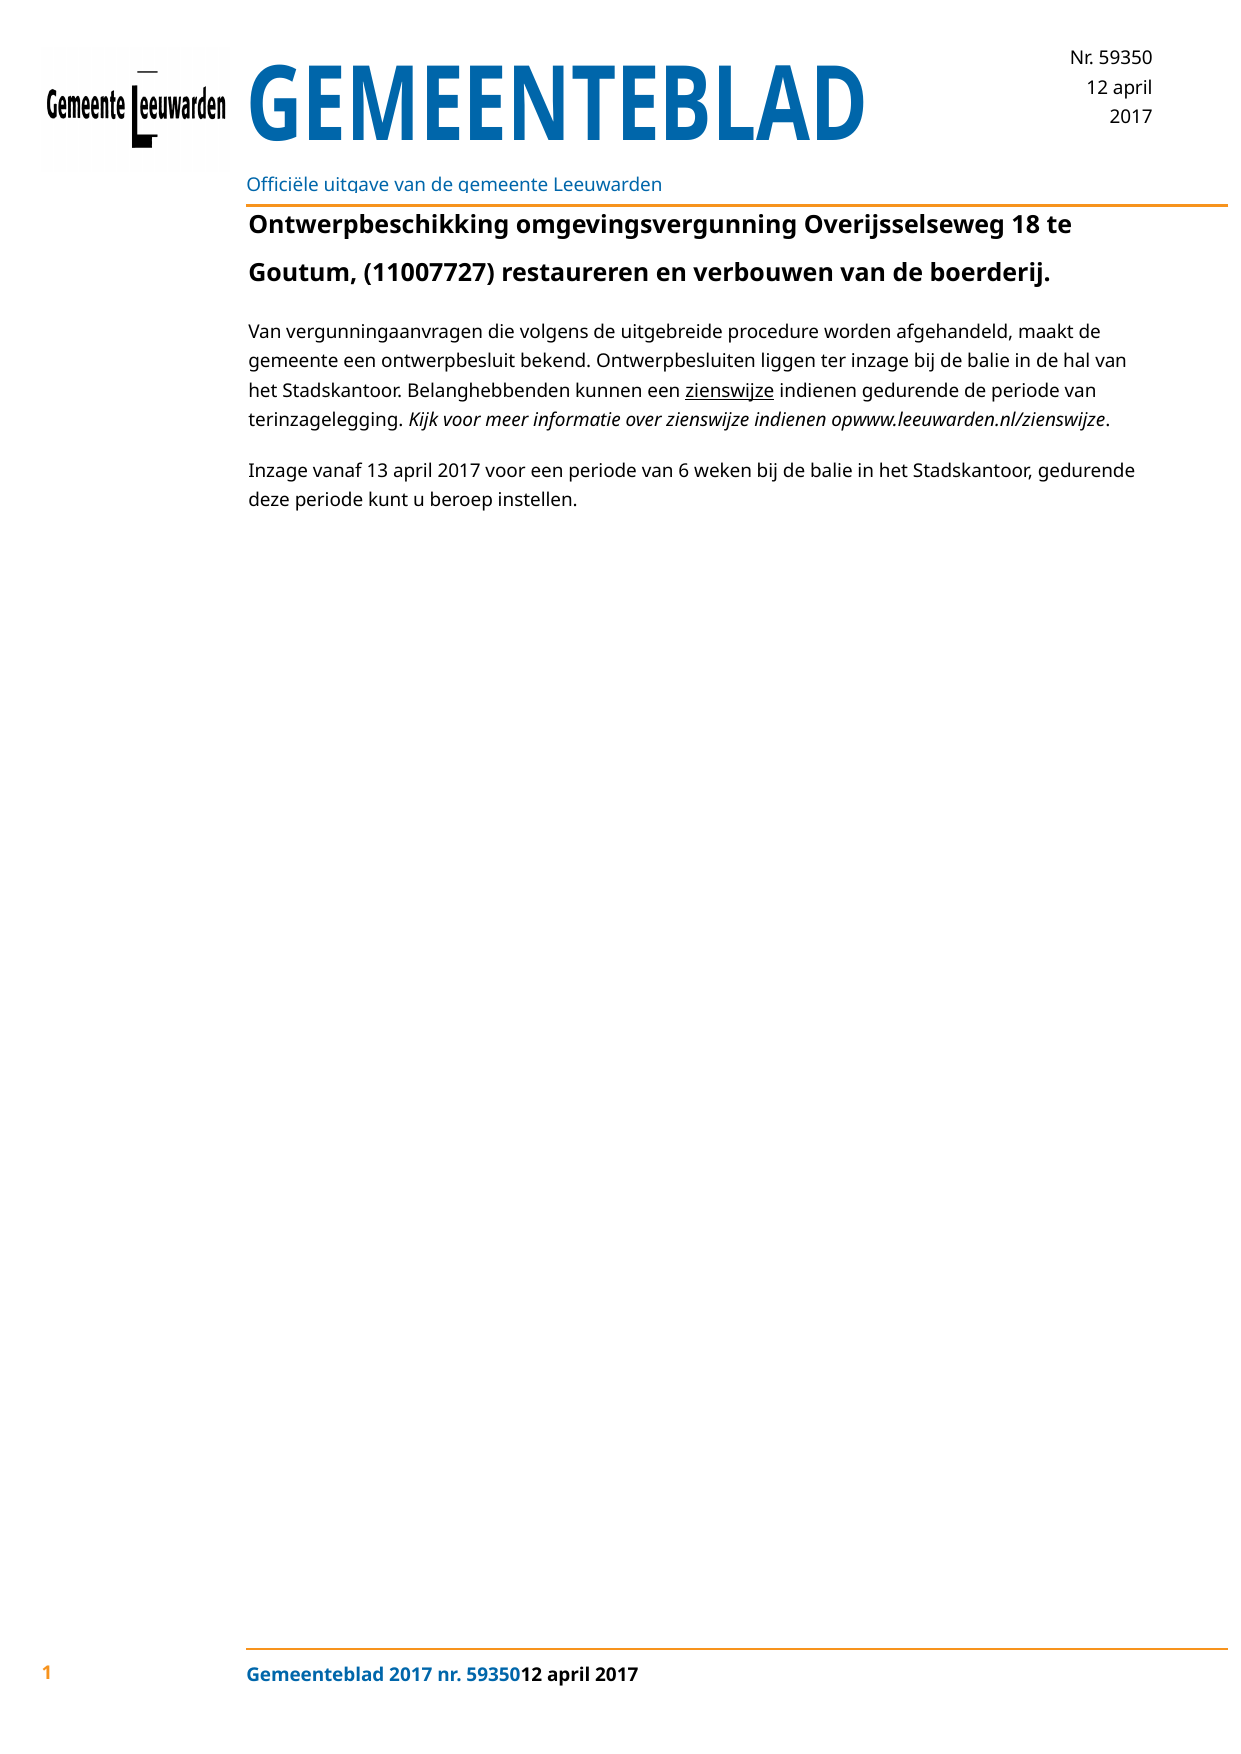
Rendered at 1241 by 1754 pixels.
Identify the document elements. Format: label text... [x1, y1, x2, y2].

picture [41, 47, 231, 172]
text Inzage vanaf 13 april 2017 voor een periode van 6 weken bij de balie in het Stadskantoor, gedurende deze periode kunt u beroep instellen. [248, 457, 1152, 512]
text Van vergunningaanvragen die volgens de uitgebreide procedure worden afgehandeld, maakt de gemeente een ontwerpbesluit bekend. Ontwerpbesluiten liggen ter inzage bij de balie in de hal van het Stadskantoor. Belanghebbenden kunnen een zienswijze indienen gedurende de periode van terinzagelegging. Kijk voor meer informatie over zienswijze indienen opwww.leeuwarden.nl/zienswijze. [248, 318, 1152, 432]
text Ontwerpbeschikking omgevingsvergunning Overijsselseweg 18 te Goutum, (11007727) restaureren en verbouwen van de boerderij. [248, 207, 1152, 288]
